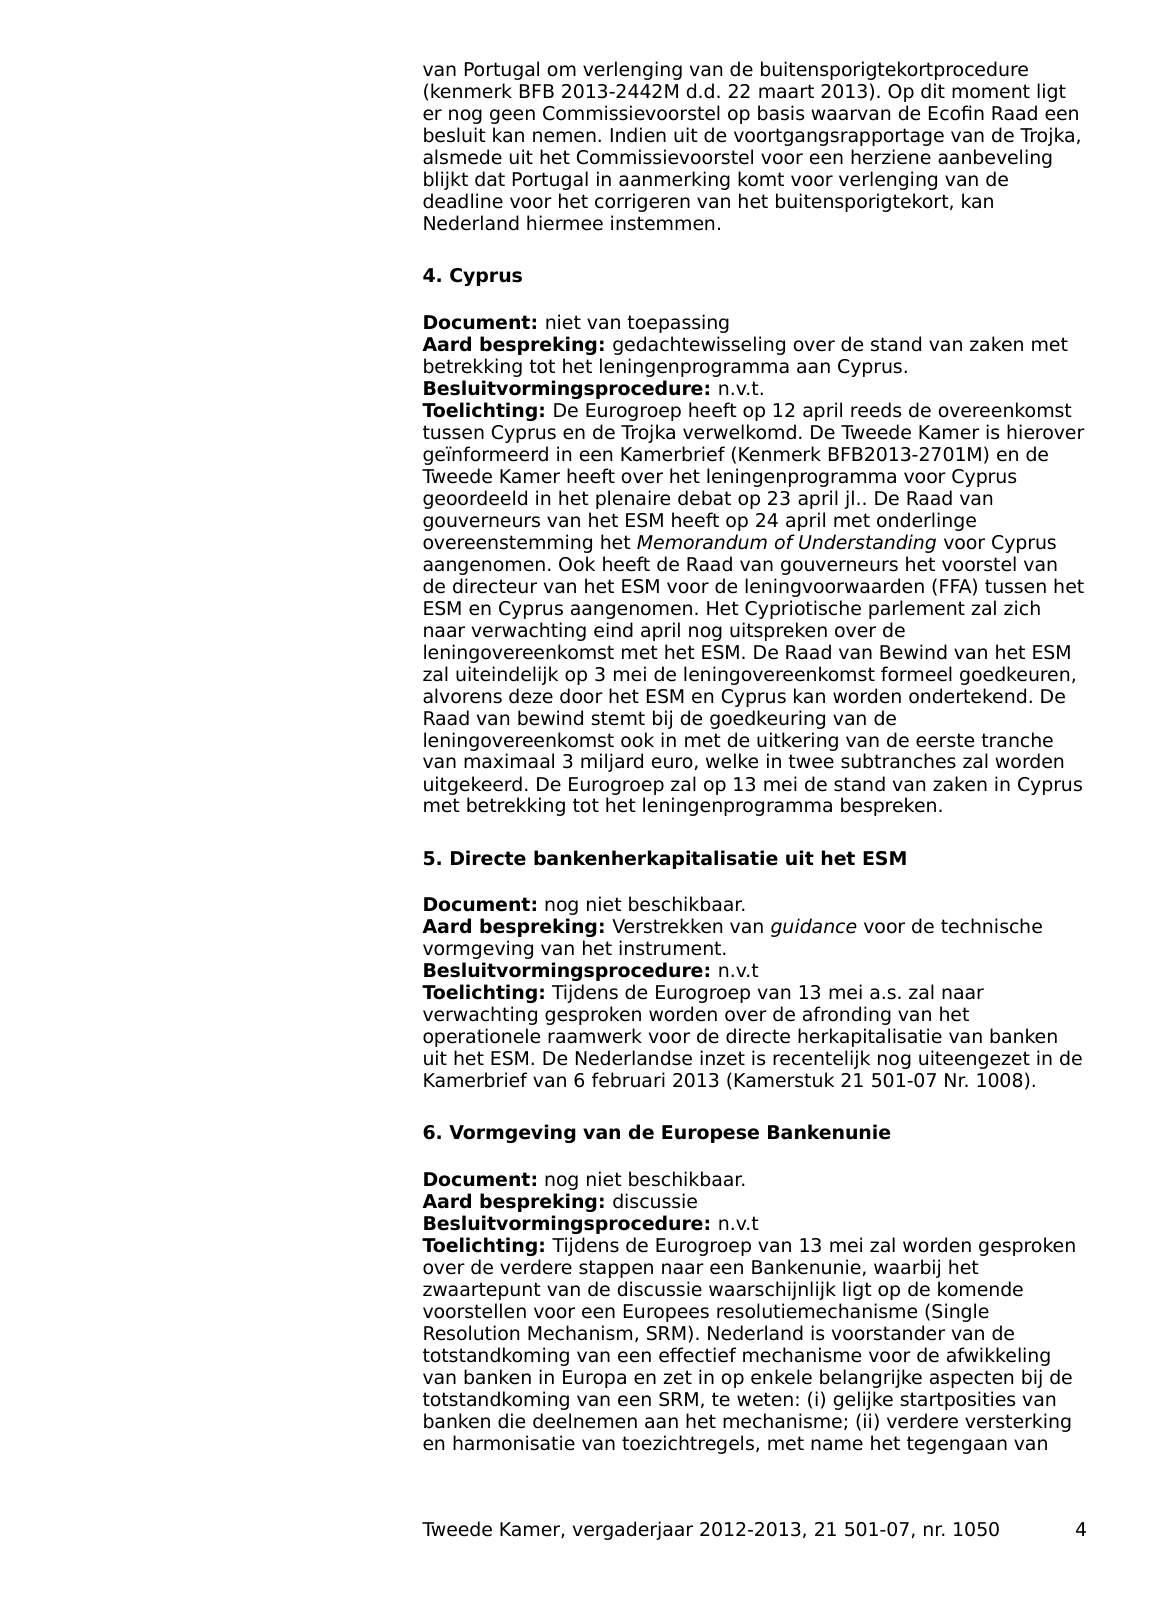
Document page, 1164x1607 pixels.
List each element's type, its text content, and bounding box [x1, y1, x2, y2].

text Document: nog niet beschikbaar. [422, 894, 1087, 916]
text Document: niet van toepassing [422, 312, 1087, 334]
text van Portugal om verlenging van de buitensporigtekortprocedure (kenmerk BFB 2013-2442M d.d. 22 maart 2013). Op dit moment ligt er nog geen Commissievoorstel op basis waarvan de Ecofin Raad een besluit kan nemen. Indien uit de voortgangsrapportage van de Trojka, alsmede uit het Commissievoorstel voor een herziene aanbeveling blijkt dat Portugal in aanmerking komt voor verlenging van de deadline voor het corrigeren van het buitensporigtekort, kan Nederland hiermee instemmen. [422, 59, 1087, 235]
text Aard bespreking: Verstrekken van guidance voor de technische vormgeving van het instrument. [422, 916, 1087, 960]
subtitle 6. Vormgeving van de Europese Bankenunie [422, 1122, 1087, 1144]
text Besluitvormingsprocedure: n.v.t [422, 960, 1087, 982]
text Document: nog niet beschikbaar. [422, 1169, 1087, 1191]
text Aard bespreking: gedachtewisseling over de stand van zaken met betrekking tot het leningenprogramma aan Cyprus. [422, 334, 1087, 378]
text Besluitvormingsprocedure: n.v.t [422, 1213, 1087, 1235]
text Aard bespreking: discussie [422, 1191, 1087, 1213]
subtitle 5. Directe bankenherkapitalisatie uit het ESM [422, 847, 1087, 869]
subtitle 4. Cyprus [422, 265, 1087, 287]
text Toelichting: Tijdens de Eurogroep van 13 mei a.s. zal naar verwachting gesproken worden over de afronding van het operationele raamwerk voor de directe herkapitalisatie van banken uit het ESM. De Nederlandse inzet is recentelijk nog uiteengezet in de Kamerbrief van 6 februari 2013 (Kamerstuk 21 501-07 Nr. 1008). [422, 982, 1087, 1092]
text Toelichting: De Eurogroep heeft op 12 april reeds de overeenkomst tussen Cyprus en de Trojka verwelkomd. De Tweede Kamer is hierover geïnformeerd in een Kamerbrief (Kenmerk BFB2013-2701M) en de Tweede Kamer heeft over het leningenprogramma voor Cyprus geoordeeld in het plenaire debat op 23 april jl.. De Raad van gouverneurs van het ESM heeft op 24 april met onderlinge overeenstemming het Memorandum of Understanding voor Cyprus aangenomen. Ook heeft de Raad van gouverneurs het voorstel van de directeur van het ESM voor de leningvoorwaarden (FFA) tussen het ESM en Cyprus aangenomen. Het Cypriotische parlement zal zich naar verwachting eind april nog uitspreken over de leningovereenkomst met het ESM. De Raad van Bewind van het ESM zal uiteindelijk op 3 mei de leningovereenkomst formeel goedkeuren, alvorens deze door het ESM en Cyprus kan worden ondertekend. De Raad van bewind stemt bij de goedkeuring van de leningovereenkomst ook in met de uitkering van de eerste tranche van maximaal 3 miljard euro, welke in twee subtranches zal worden uitgekeerd. De Eurogroep zal op 13 mei de stand van zaken in Cyprus met betrekking tot het leningenprogramma bespreken. [422, 400, 1087, 817]
text Besluitvormingsprocedure: n.v.t. [422, 378, 1087, 400]
text Toelichting: Tijdens de Eurogroep van 13 mei zal worden gesproken over de verdere stappen naar een Bankenunie, waarbij het zwaartepunt van de discussie waarschijnlijk ligt op de komende voorstellen voor een Europees resolutiemechanisme (Single Resolution Mechanism, SRM). Nederland is voorstander van de totstandkoming van een effectief mechanisme voor de afwikkeling van banken in Europa en zet in op enkele belangrijke aspecten bij de totstandkoming van een SRM, te weten: (i) gelijke startposities van banken die deelnemen aan het mechanisme; (ii) verdere versterking en harmonisatie van toezichtregels, met name het tegengaan van [422, 1235, 1087, 1455]
